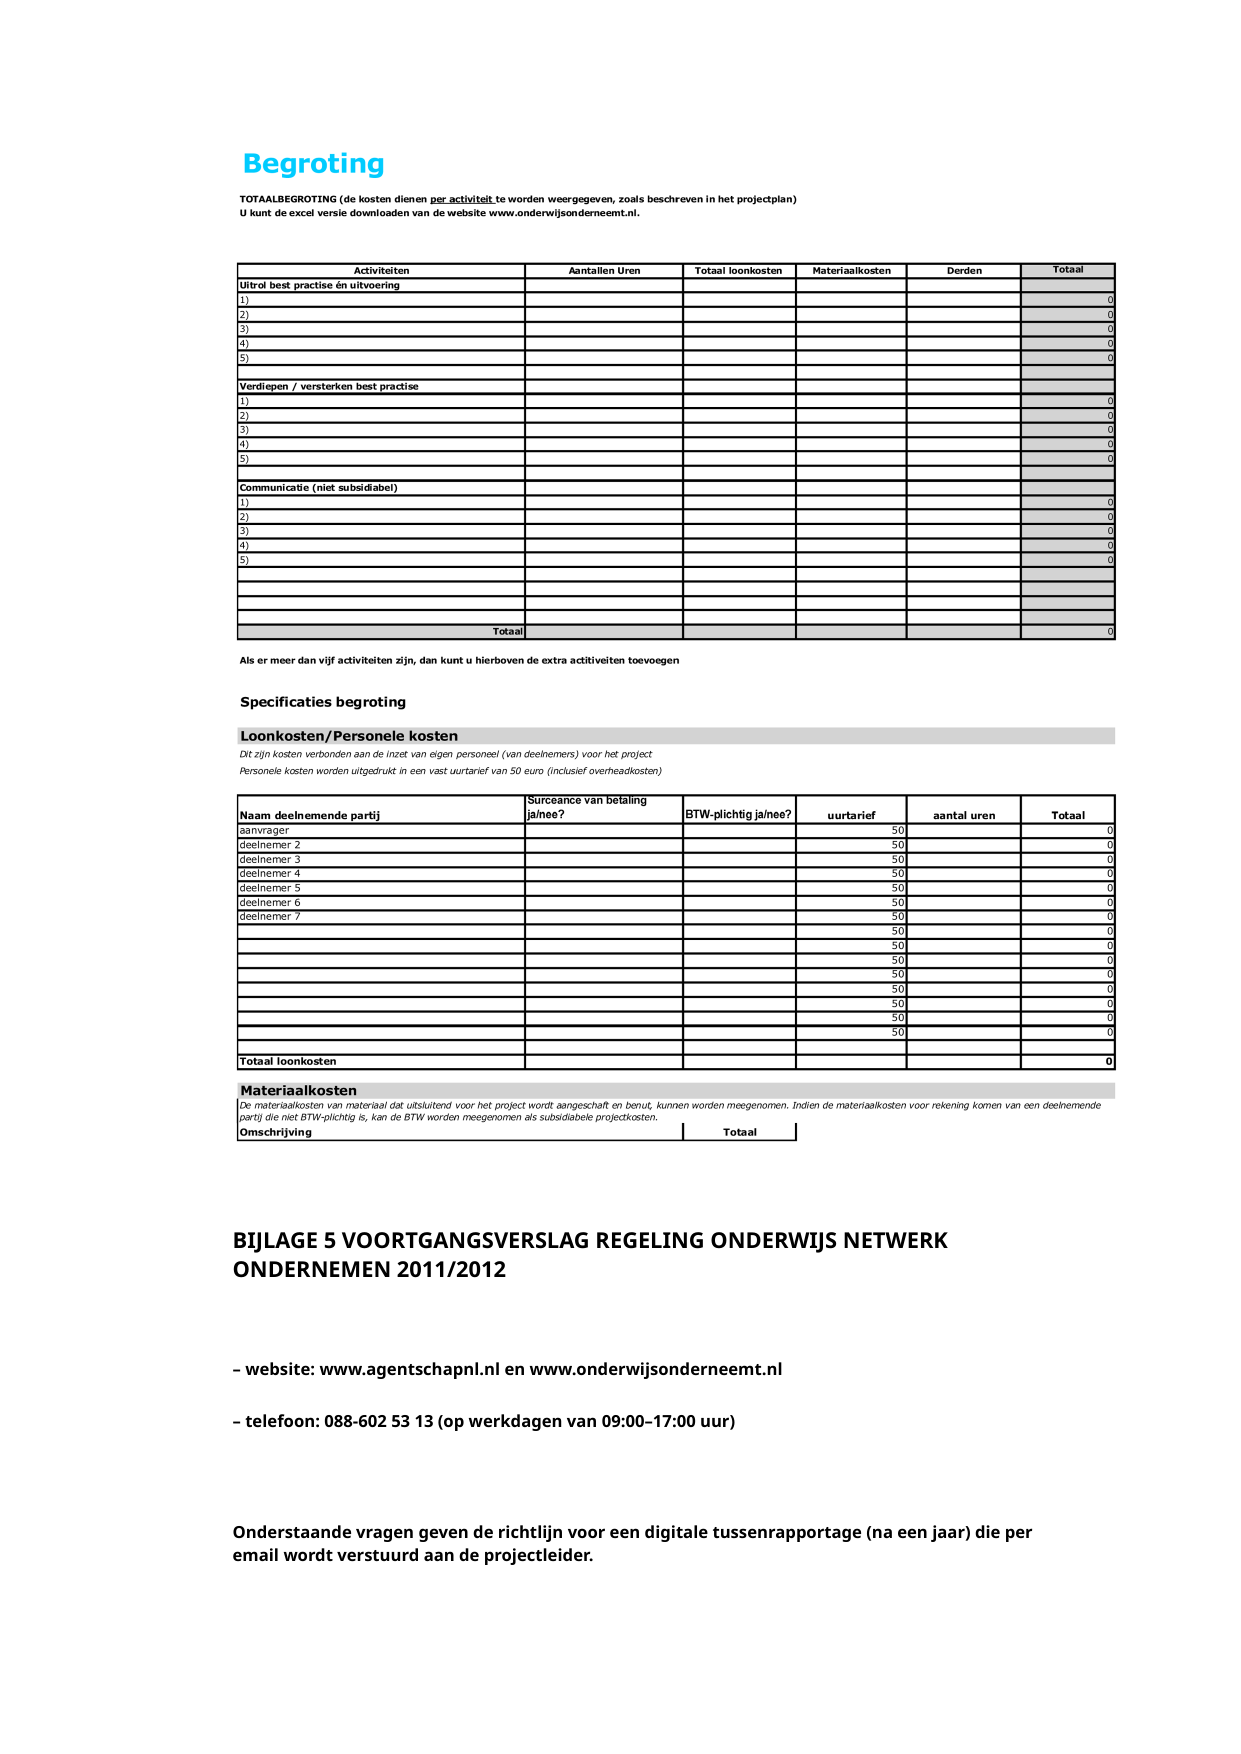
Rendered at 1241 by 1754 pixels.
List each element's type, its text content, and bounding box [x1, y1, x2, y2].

table_header – website: www.agentschapnl.nl en www.onderwijsonderneemt.nl – telefoon: 088-602 53 13 (op werkdagen van 09:00–17:00 uur) [233, 1357, 1053, 1463]
table_cell [233, 1463, 1053, 1521]
table_cell Onderstaande vragen geven de richtlijn voor een digitale tussenrapportage (na een jaar) die per email wordt verstuurd aan de projectleider. [233, 1521, 1053, 1596]
subtitle BIJLAGE 5 VOORTGANGSVERSLAG REGELING ONDERWIJS NETWERK ONDERNEMEN 2011/2012 [232, 1225, 1053, 1284]
picture [232, 150, 1120, 1144]
